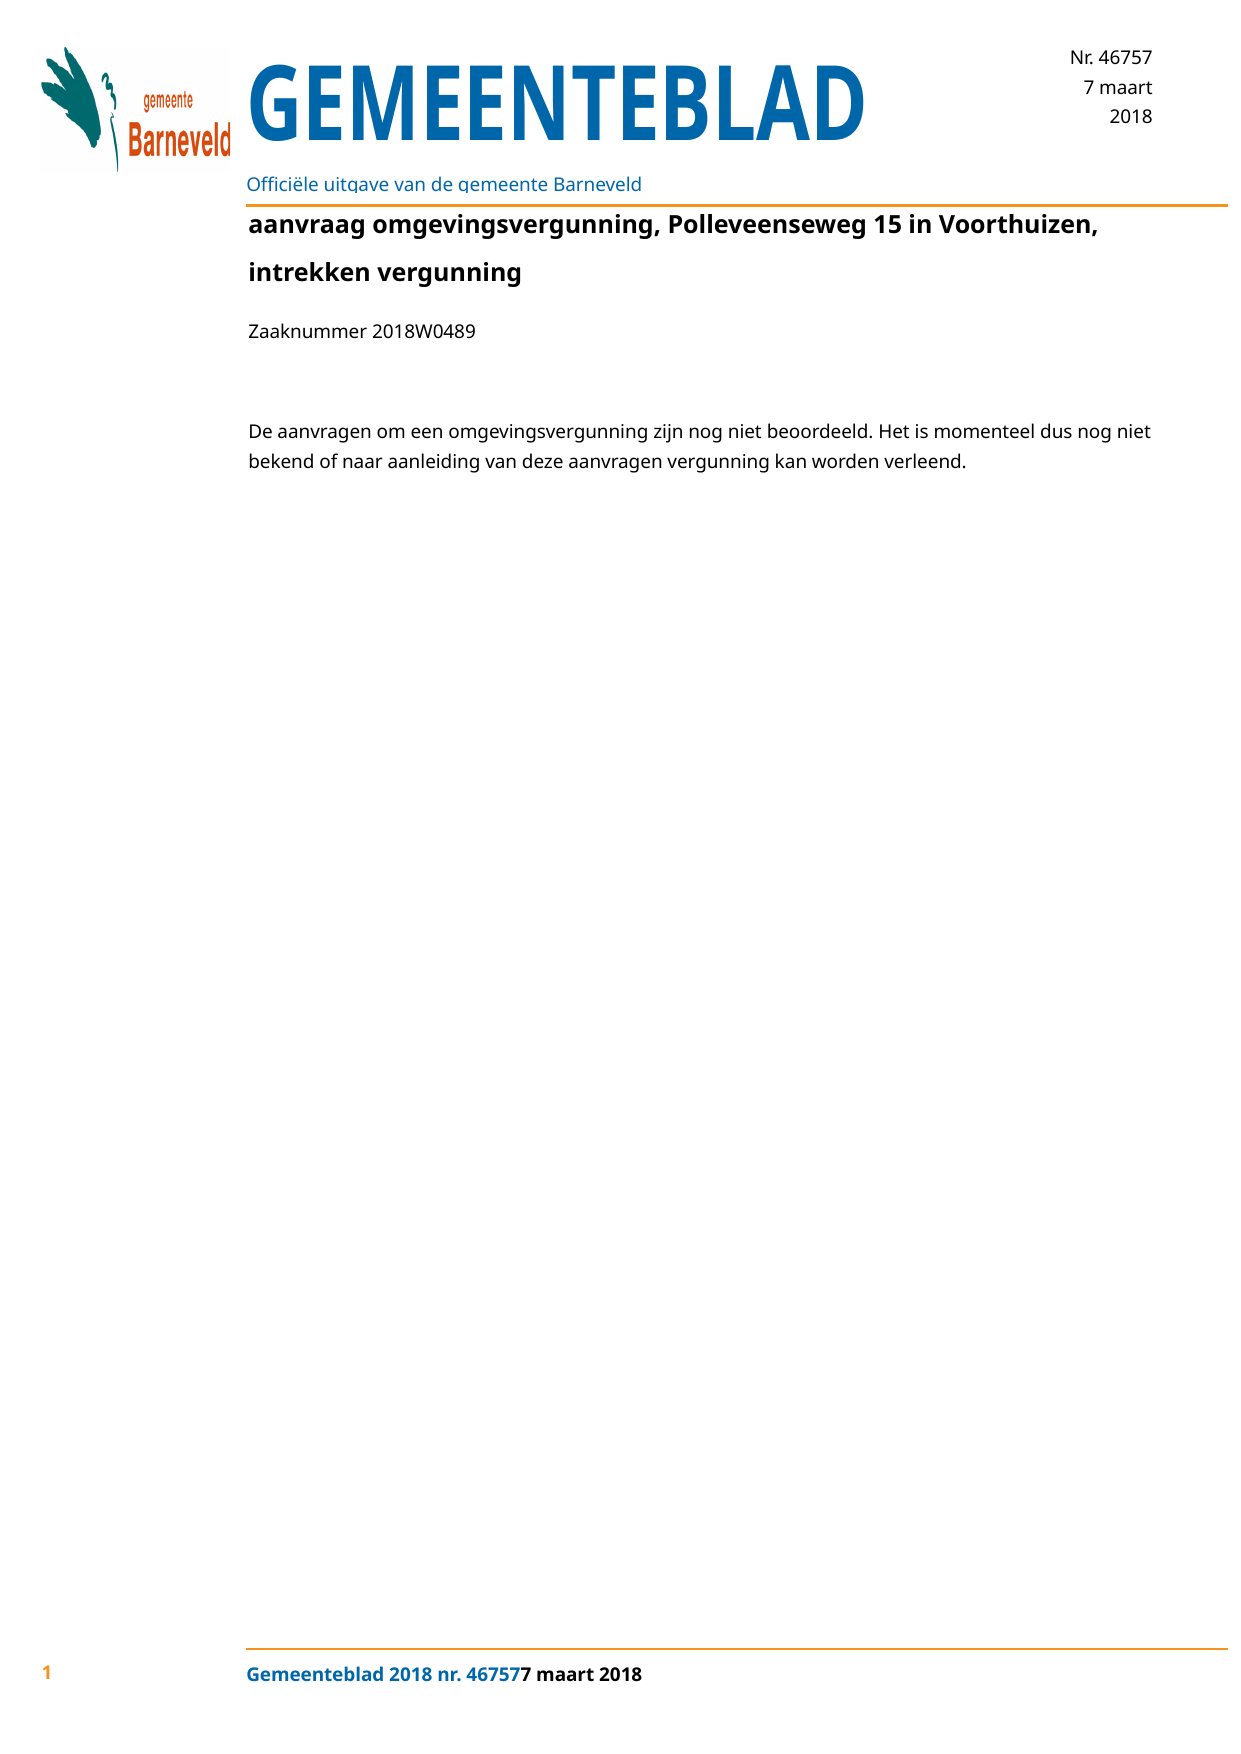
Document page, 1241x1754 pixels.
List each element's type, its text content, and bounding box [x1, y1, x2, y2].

text De aanvragen om een omgevingsvergunning zijn nog niet beoordeeld. Het is momenteel dus nog niet bekend of naar aanleiding van deze aanvragen vergunning kan worden verleend. [248, 419, 1152, 474]
text Zaaknummer 2018W0489 [248, 318, 1152, 344]
picture [41, 47, 231, 172]
text aanvraag omgevingsvergunning, Polleveenseweg 15 in Voorthuizen, intrekken vergunning [248, 207, 1152, 288]
